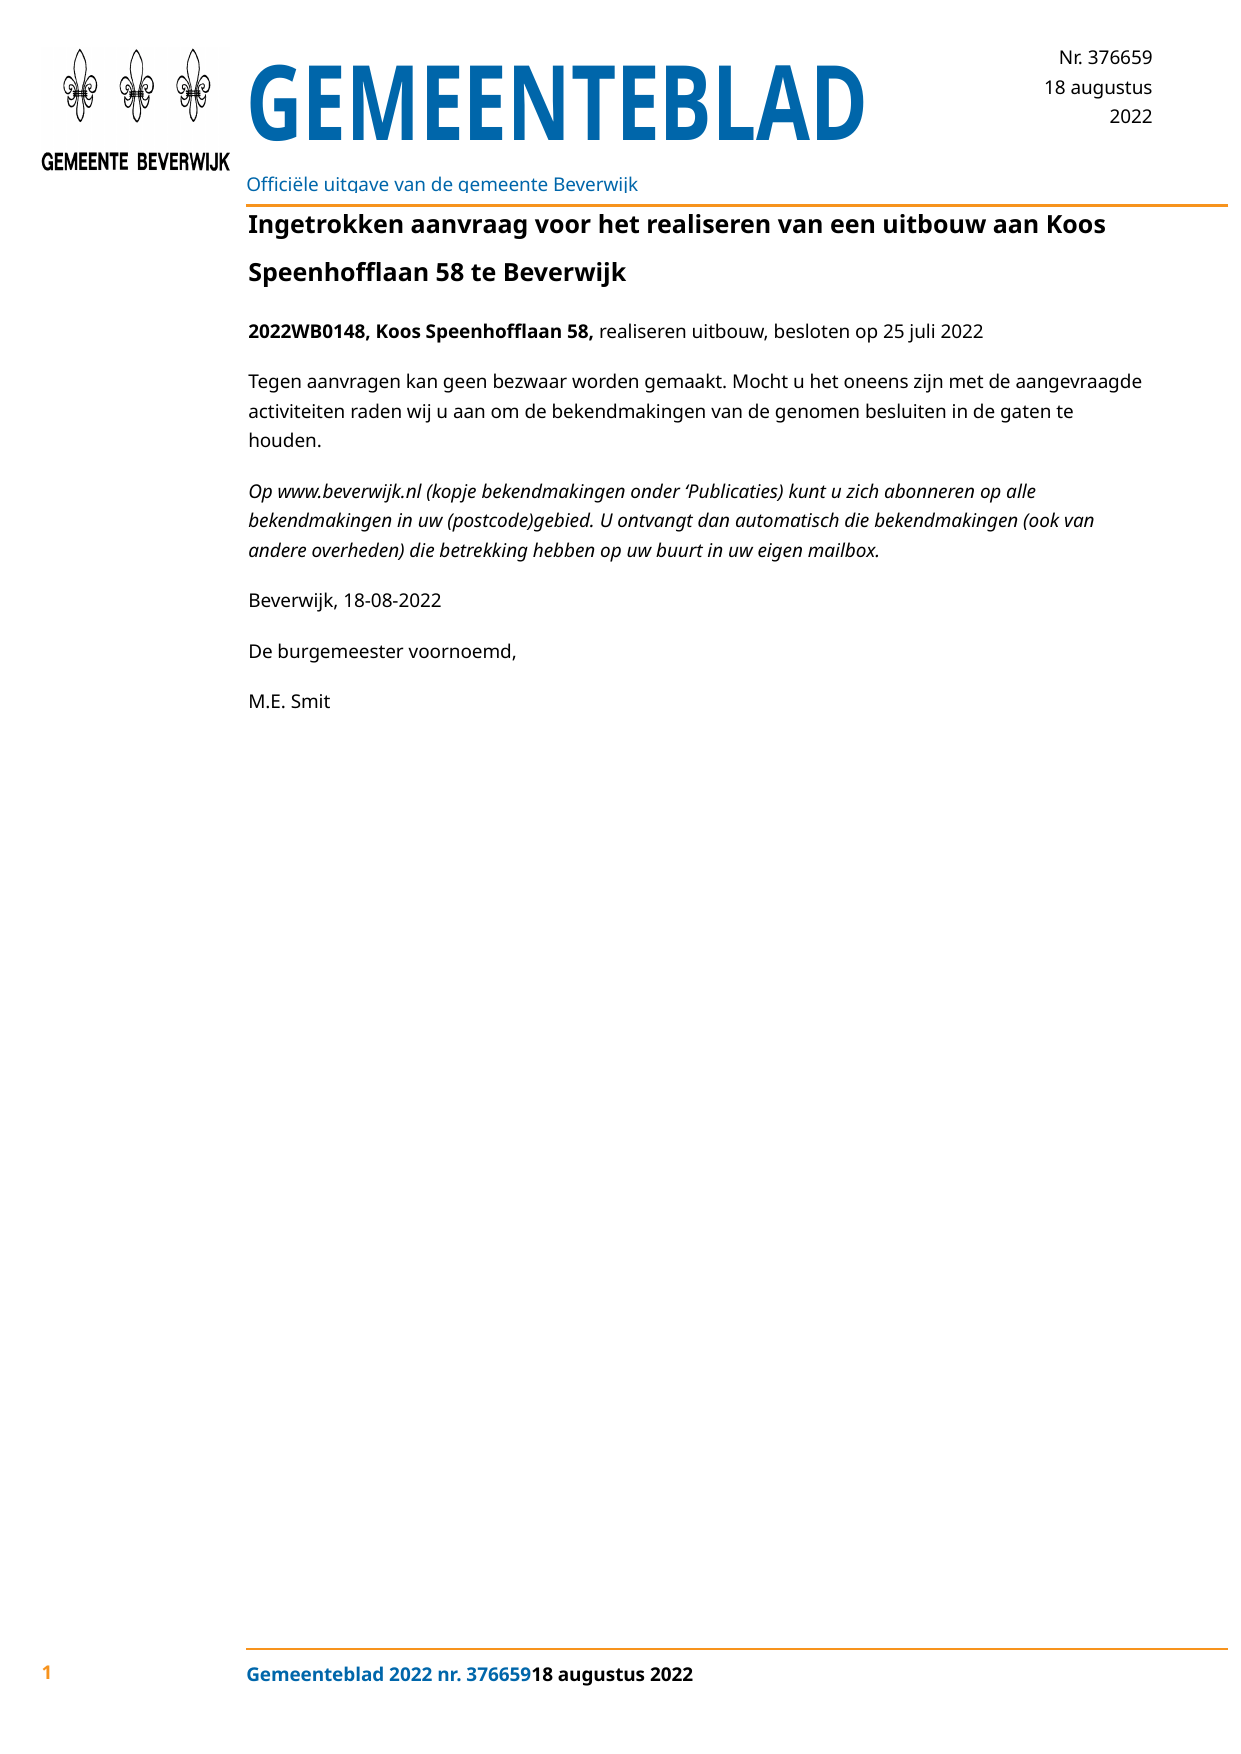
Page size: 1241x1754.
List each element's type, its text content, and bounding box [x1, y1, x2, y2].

text De burgemeester voornoemd, [248, 638, 1152, 664]
text M.E. Smit [248, 688, 1152, 714]
text 2022WB0148, Koos Speenhofflaan 58, realiseren uitbouw, besloten op 25 juli 2022 [248, 318, 1152, 344]
text Beverwijk, 18-08-2022 [248, 587, 1152, 613]
picture [41, 47, 231, 172]
text Tegen aanvragen kan geen bezwaar worden gemaakt. Mocht u het oneens zijn met de aangevraagde activiteiten raden wij u aan om de bekendmakingen van de genomen besluiten in de gaten te houden. [248, 368, 1152, 453]
text Ingetrokken aanvraag voor het realiseren van een uitbouw aan Koos Speenhofflaan 58 te Beverwijk [248, 207, 1152, 288]
text Op www.beverwijk.nl (kopje bekendmakingen onder ‘Publicaties) kunt u zich abonneren op alle bekendmakingen in uw (postcode)gebied. U ontvangt dan automatisch die bekendmakingen (ook van andere overheden) die betrekking hebben op uw buurt in uw eigen mailbox. [248, 478, 1152, 563]
